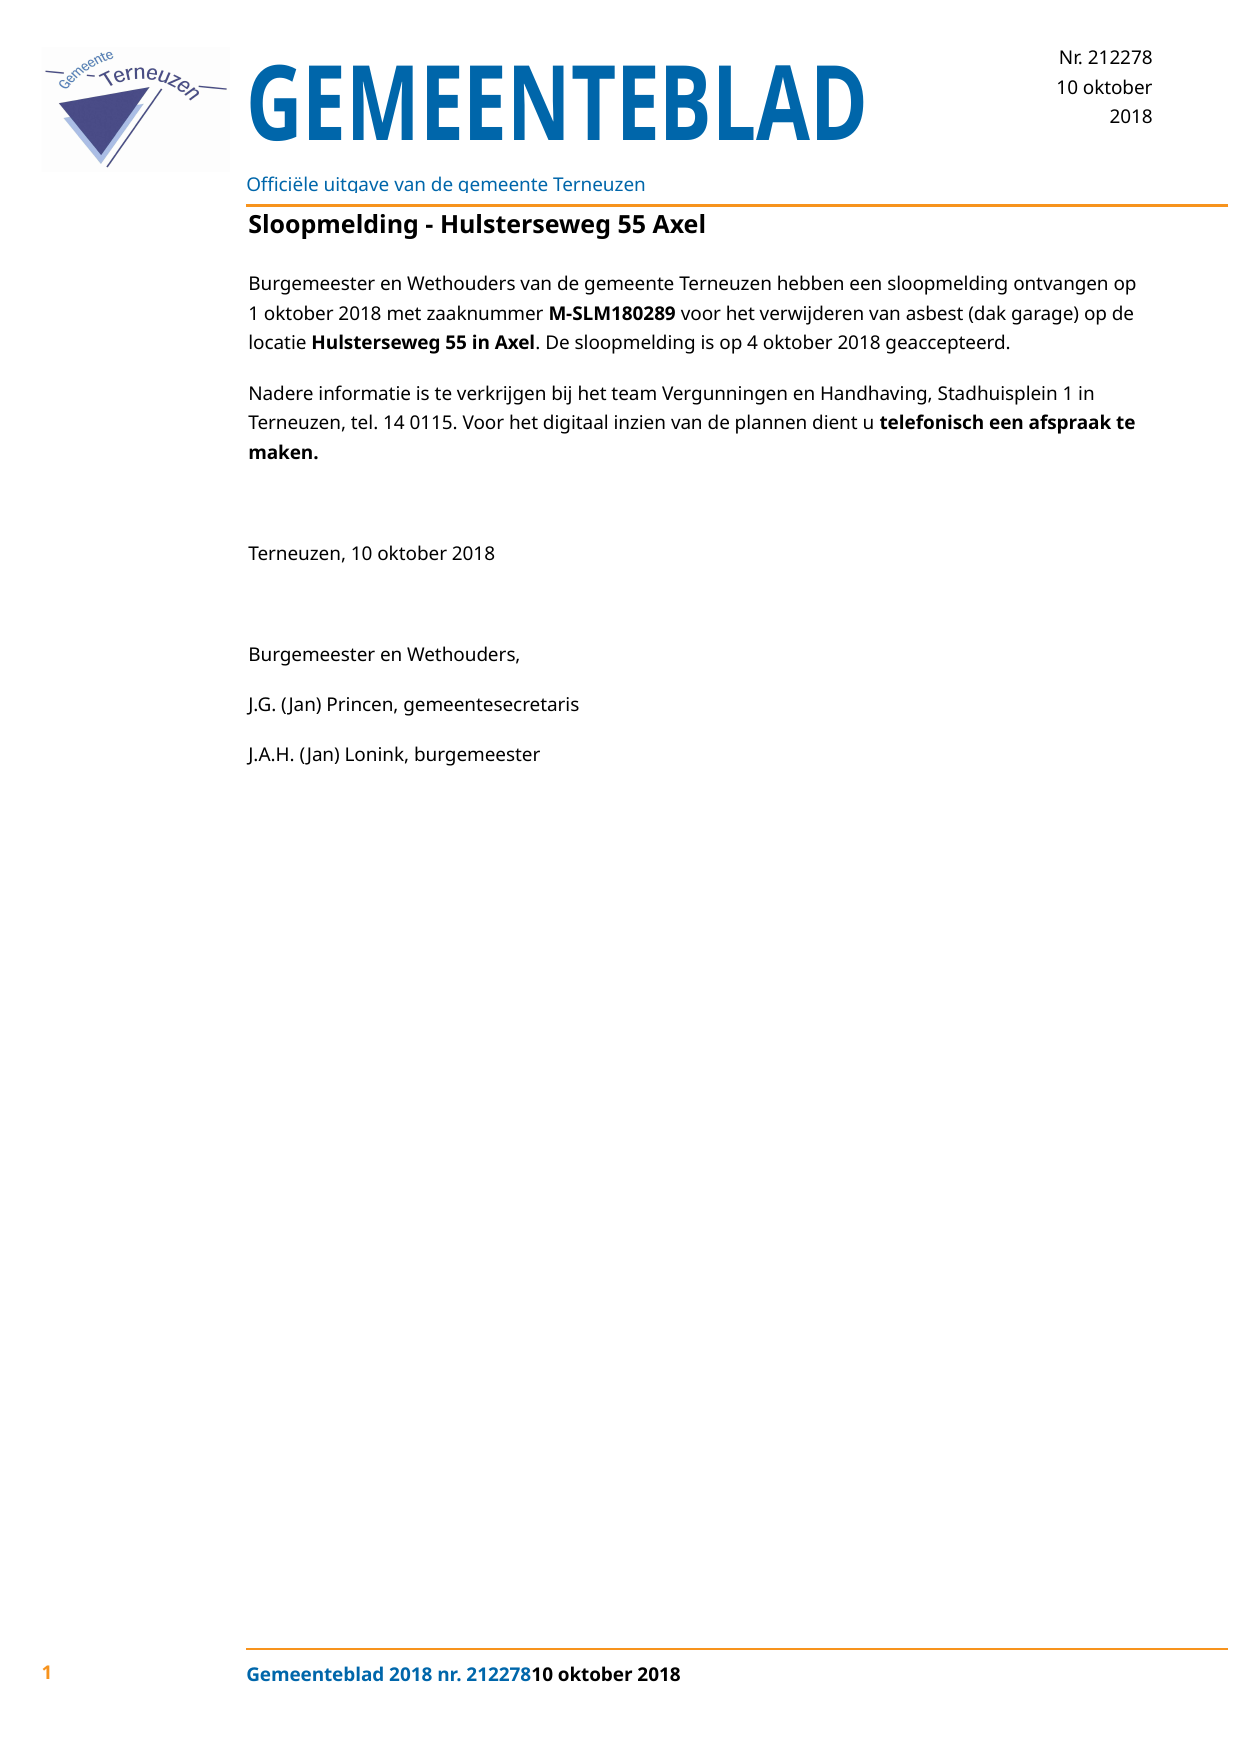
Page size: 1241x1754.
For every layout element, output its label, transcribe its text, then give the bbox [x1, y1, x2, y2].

text J.G. (Jan) Princen, gemeentesecretaris [248, 691, 1152, 717]
text Burgemeester en Wethouders van de gemeente Terneuzen hebben een sloopmelding ontvangen op 1 oktober 2018 met zaaknummer M-SLM180289 voor het verwijderen van asbest (dak garage) op de locatie Hulsterseweg 55 in Axel. De sloopmelding is op 4 oktober 2018 geaccepteerd. [248, 270, 1152, 355]
text Burgemeester en Wethouders, [248, 641, 1152, 666]
picture [41, 47, 231, 172]
text Nadere informatie is te verkrijgen bij het team Vergunningen en Handhaving, Stadhuisplein 1 in Terneuzen, tel. 14 0115. Voor het digitaal inzien van de plannen dient u telefonisch een afspraak te maken. [248, 380, 1152, 465]
text Sloopmelding - Hulsterseweg 55 Axel [248, 207, 1152, 241]
text J.A.H. (Jan) Lonink, burgemeester [248, 742, 1152, 767]
text Terneuzen, 10 oktober 2018 [248, 540, 1152, 566]
